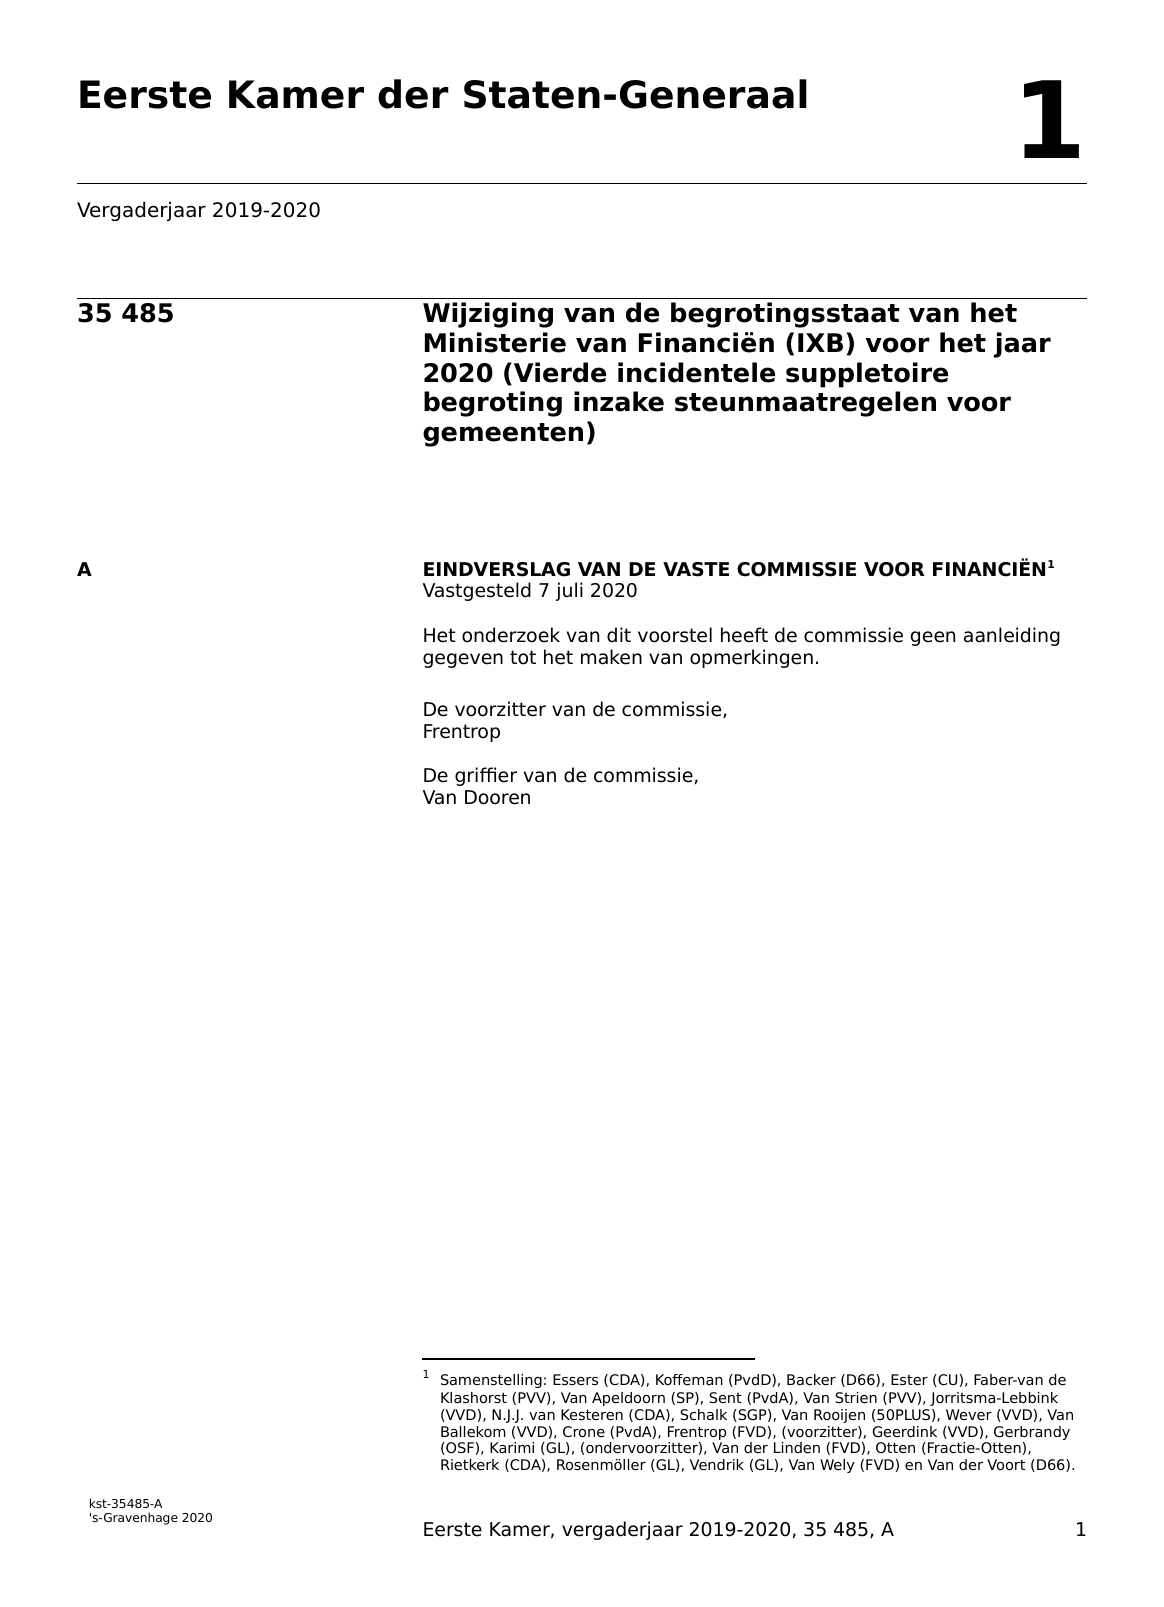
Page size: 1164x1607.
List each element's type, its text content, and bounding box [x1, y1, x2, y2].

text kst-35485-A [88, 1497, 323, 1511]
table_cell Vergaderjaar 2019-2020 [77, 184, 1087, 298]
subtitle 35 485 Wijziging van de begrotingsstaat van het Ministerie van Financiën (IXB) voor het jaar 2020 (Vierde incidentele suppletoire begroting inzake steunmaatregelen voor gemeenten) [77, 299, 1087, 447]
text De voorzitter van de commissie, Frentrop [422, 698, 1087, 742]
text Het onderzoek van dit voorstel heeft de commissie geen aanleiding gegeven tot het maken van opmerkingen. [422, 624, 1087, 668]
table_header 1 [886, 59, 1087, 183]
table_header Eerste Kamer der Staten-Generaal [77, 59, 886, 183]
text Vastgesteld 7 juli 2020 [422, 580, 1087, 602]
subtitle A EINDVERSLAG VAN DE VASTE COMMISSIE VOOR FINANCIËN [77, 558, 1087, 580]
text 's-Gravenhage 2020 [88, 1511, 323, 1525]
text De griffier van de commissie, Van Dooren [422, 765, 1087, 809]
text Samenstelling: Essers (CDA), Koffeman (PvdD), Backer (D66), Ester (CU), Faber-van de Klashorst (PVV), Van Apeldoorn (SP), Sent (PvdA), Van Strien (PVV), Jorritsma-Lebbink (VVD), N.J.J. van Kesteren (CDA), Schalk (SGP), Van Rooijen (50PLUS), Wever (VVD), Van Ballekom (VVD), Crone (PvdA), Frentrop (FVD), (voorzitter), Geerdink (VVD), Gerbrandy (OSF), Karimi (GL), (ondervoorzitter), Van der Linden (FVD), Otten (Fractie-Otten), Rietkerk (CDA), Rosenmöller (GL), Vendrik (GL), Van Wely (FVD) en Van der Voort (D66). [422, 1368, 1087, 1474]
